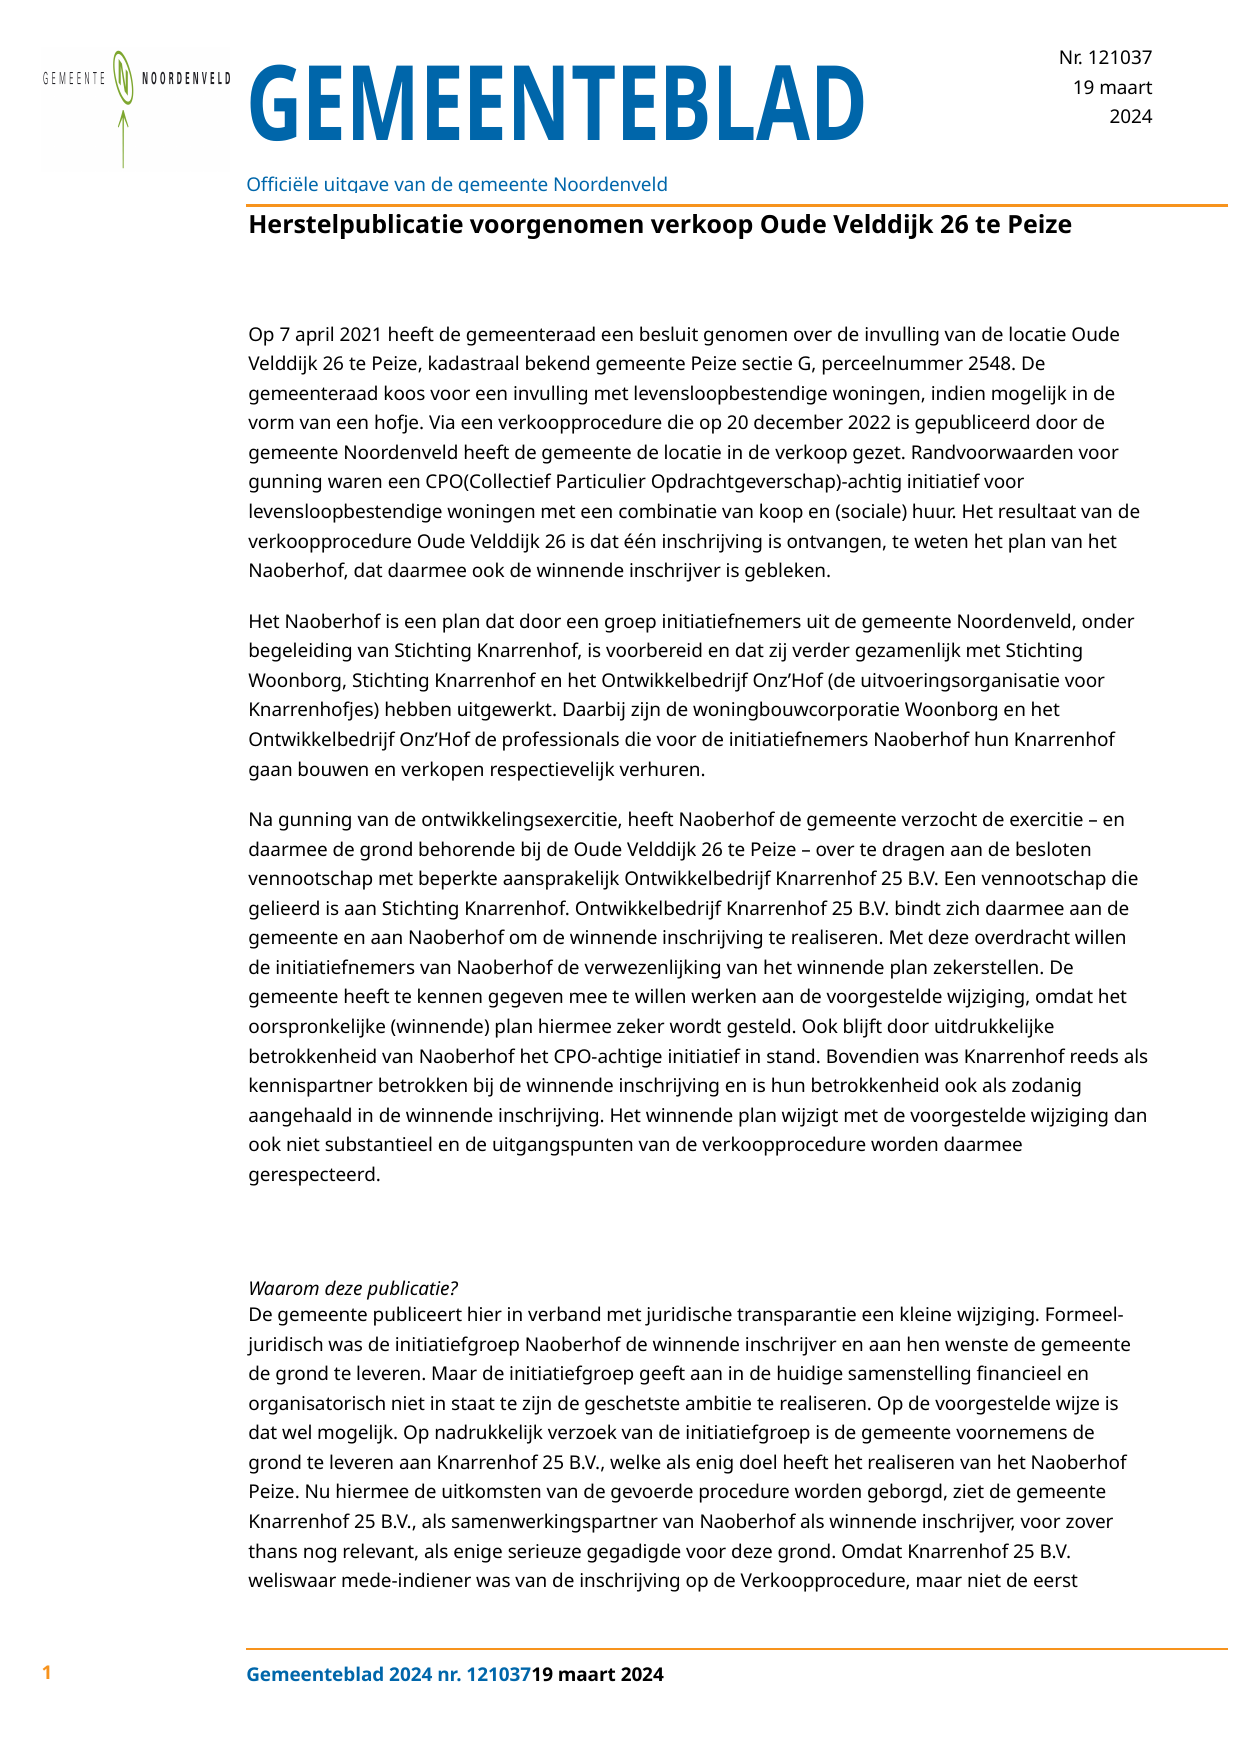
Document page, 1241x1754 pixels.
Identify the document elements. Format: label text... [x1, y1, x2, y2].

picture [41, 47, 231, 172]
text Herstelpublicatie voorgenomen verkoop Oude Velddijk 26 te Peize [248, 207, 1152, 241]
text Waarom deze publicatie? [248, 1276, 1152, 1301]
text De gemeente publiceert hier in verband met juridische transparantie een kleine wijziging. Formeel-juridisch was de initiatiefgroep Naoberhof de winnende inschrijver en aan hen wenste de gemeente de grond te leveren. Maar de initiatiefgroep geeft aan in de huidige samenstelling financieel en organisatorisch niet in staat te zijn de geschetste ambitie te realiseren. Op de voorgestelde wijze is dat wel mogelijk. Op nadrukkelijk verzoek van de initiatiefgroep is de gemeente voornemens de grond te leveren aan Knarrenhof 25 B.V., welke als enig doel heeft het realiseren van het Naoberhof Peize. Nu hiermee de uitkomsten van de gevoerde procedure worden geborgd, ziet de gemeente Knarrenhof 25 B.V., als samenwerkingspartner van Naoberhof als winnende inschrijver, voor zover thans nog relevant, als enige serieuze gegadigde voor deze grond. Omdat Knarrenhof 25 B.V. weliswaar mede-indiener was van de inschrijving op de Verkoopprocedure, maar niet de eerst [248, 1301, 1152, 1593]
text Het Naoberhof is een plan dat door een groep initiatiefnemers uit de gemeente Noordenveld, onder begeleiding van Stichting Knarrenhof, is voorbereid en dat zij verder gezamenlijk met Stichting Woonborg, Stichting Knarrenhof en het Ontwikkelbedrijf Onz’Hof (de uitvoeringsorganisatie voor Knarrenhofjes) hebben uitgewerkt. Daarbij zijn de woningbouwcorporatie Woonborg en het Ontwikkelbedrijf Onz’Hof de professionals die voor de initiatiefnemers Naoberhof hun Knarrenhof gaan bouwen en verkopen respectievelijk verhuren. [248, 608, 1152, 781]
text Op 7 april 2021 heeft de gemeenteraad een besluit genomen over de invulling van de locatie Oude Velddijk 26 te Peize, kadastraal bekend gemeente Peize sectie G, perceelnummer 2548. De gemeenteraad koos voor een invulling met levensloopbestendige woningen, indien mogelijk in de vorm van een hofje. Via een verkoopprocedure die op 20 december 2022 is gepubliceerd door de gemeente Noordenveld heeft de gemeente de locatie in de verkoop gezet. Randvoorwaarden voor gunning waren een CPO(Collectief Particulier Opdrachtgeverschap)-achtig initiatief voor levensloopbestendige woningen met een combinatie van koop en (sociale) huur. Het resultaat van de verkoopprocedure Oude Velddijk 26 is dat één inschrijving is ontvangen, te weten het plan van het Naoberhof, dat daarmee ook de winnende inschrijver is gebleken. [248, 321, 1152, 583]
text Na gunning van de ontwikkelingsexercitie, heeft Naoberhof de gemeente verzocht de exercitie – en daarmee de grond behorende bij de Oude Velddijk 26 te Peize – over te dragen aan de besloten vennootschap met beperkte aansprakelijk Ontwikkelbedrijf Knarrenhof 25 B.V. Een vennootschap die gelieerd is aan Stichting Knarrenhof. Ontwikkelbedrijf Knarrenhof 25 B.V. bindt zich daarmee aan de gemeente en aan Naoberhof om de winnende inschrijving te realiseren. Met deze overdracht willen de initiatiefnemers van Naoberhof de verwezenlijking van het winnende plan zekerstellen. De gemeente heeft te kennen gegeven mee te willen werken aan de voorgestelde wijziging, omdat het oorspronkelijke (winnende) plan hiermee zeker wordt gesteld. Ook blijft door uitdrukkelijke betrokkenheid van Naoberhof het CPO-achtige initiatief in stand. Bovendien was Knarrenhof reeds als kennispartner betrokken bij de winnende inschrijving en is hun betrokkenheid ook als zodanig aangehaald in de winnende inschrijving. Het winnende plan wijzigt met de voorgestelde wijziging dan ook niet substantieel en de uitgangspunten van de verkoopprocedure worden daarmee gerespecteerd. [248, 806, 1152, 1187]
